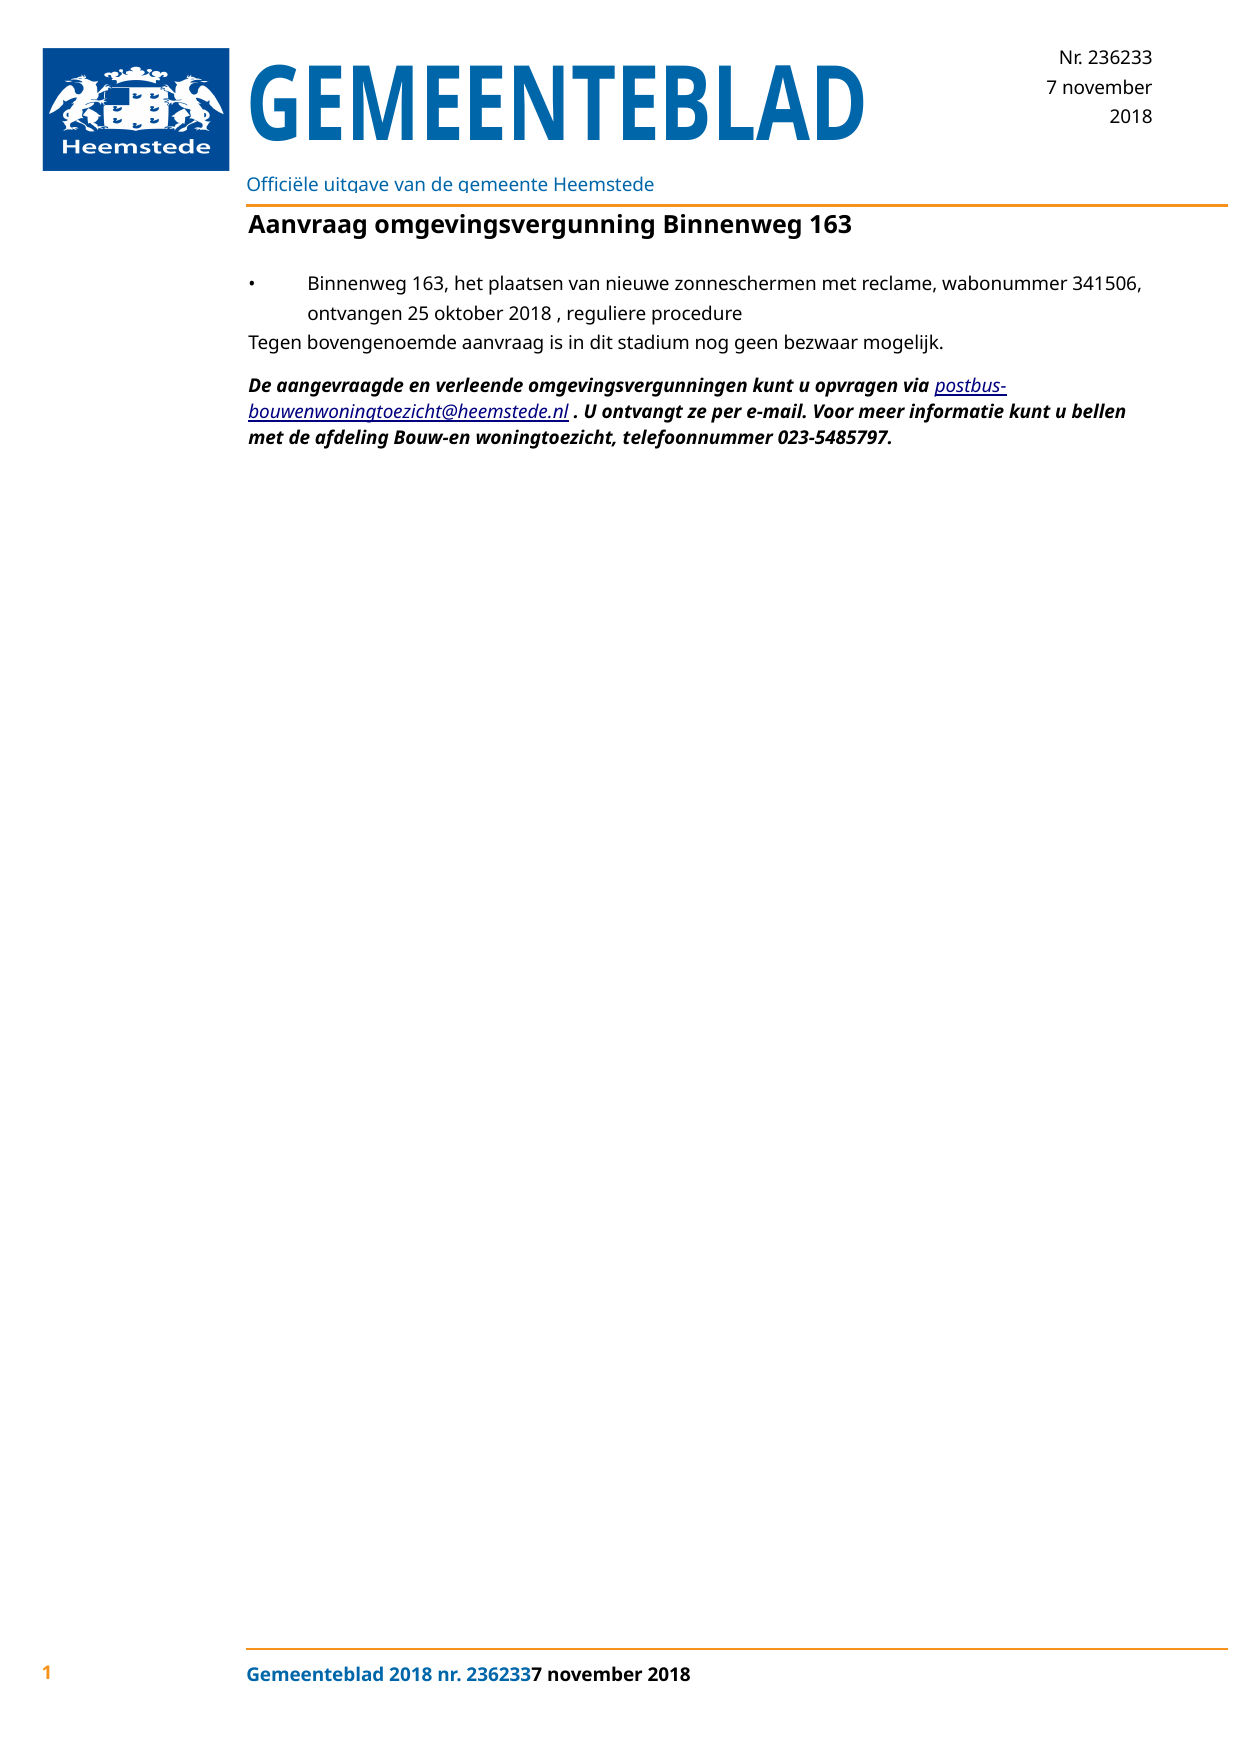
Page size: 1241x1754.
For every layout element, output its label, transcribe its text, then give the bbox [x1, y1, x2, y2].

text Tegen bovengenoemde aanvraag is in dit stadium nog geen bezwaar mogelijk. [248, 329, 1152, 355]
picture [41, 47, 231, 172]
text De aangevraagde en verleende omgevingsvergunningen kunt u opvragen via postbus-bouwenwoningtoezicht@heemstede.nl . U ontvangt ze per e-mail. Voor meer informatie kunt u bellen met de afdeling Bouw-en woningtoezicht, telefoonnummer 023-5485797. [248, 373, 1152, 450]
text Aanvraag omgevingsvergunning Binnenweg 163 [248, 207, 1152, 241]
list Binnenweg 163, het plaatsen van nieuwe zonneschermen met reclame, wabonummer 341506, ontvangen 25 oktober 2018 , reguliere procedure [248, 270, 1152, 326]
